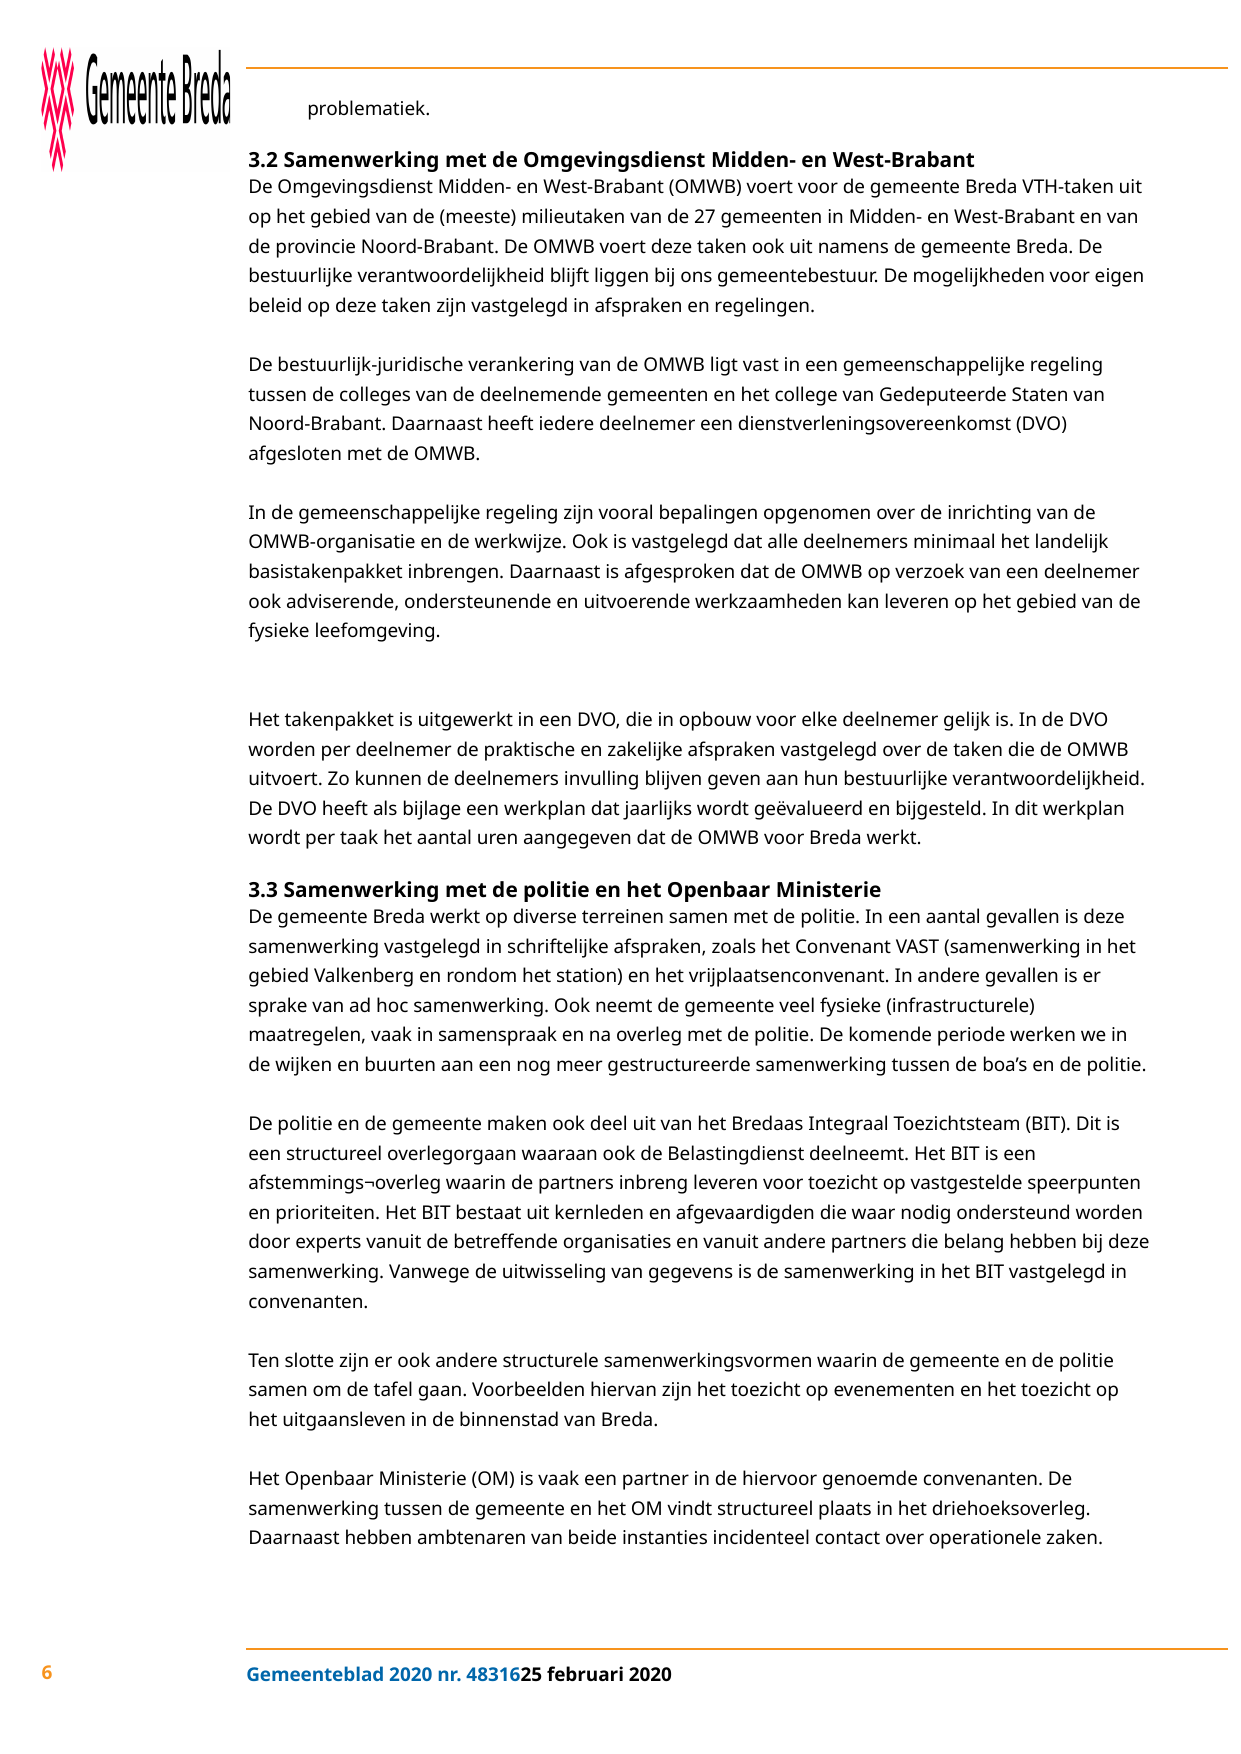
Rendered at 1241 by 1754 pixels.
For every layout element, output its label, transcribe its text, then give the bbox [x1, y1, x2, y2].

text 3.2 Samenwerking met de Omgevingsdienst Midden- en West-Brabant [248, 145, 1152, 174]
picture [41, 47, 231, 172]
text In de gemeenschappelijke regeling zijn vooral bepalingen opgenomen over de inrichting van de OMWB-organisatie en de werkwijze. Ook is vastgelegd dat alle deelnemers minimaal het landelijk basistakenpakket inbrengen. Daarnaast is afgesproken dat de OMWB op verzoek van een deelnemer ook adviserende, ondersteunende en uitvoerende werkzaamheden kan leveren op het gebied van de fysieke leefomgeving. [248, 499, 1152, 643]
text 3.3 Samenwerking met de politie en het Openbaar Ministerie [248, 875, 1152, 903]
text Ten slotte zijn er ook andere structurele samenwerkingsvormen waarin de gemeente en de politie samen om de tafel gaan. Voorbeelden hiervan zijn het toezicht op evenementen en het toezicht op het uitgaansleven in de binnenstad van Breda. [248, 1347, 1152, 1432]
text De Omgevingsdienst Midden- en West-Brabant (OMWB) voert voor de gemeente Breda VTH-taken uit op het gebied van de (meeste) milieutaken van de 27 gemeenten in Midden- en West-Brabant en van de provincie Noord-Brabant. De OMWB voert deze taken ook uit namens de gemeente Breda. De bestuurlijke verantwoordelijkheid blijft liggen bij ons gemeentebestuur. De mogelijkheden voor eigen beleid op deze taken zijn vastgelegd in afspraken en regelingen. [248, 174, 1152, 318]
text samenwerking tussen de gemeente en het OM vindt structureel plaats in het driehoeksoverleg. [248, 1495, 1152, 1521]
text Daarnaast hebben ambtenaren van beide instanties incidenteel contact over operationele zaken. [248, 1524, 1152, 1550]
list problematiek. [248, 95, 1152, 121]
text De politie en de gemeente maken ook deel uit van het Bredaas Integraal Toezichtsteam (BIT). Dit is een structureel overlegorgaan waaraan ook de Belastingdienst deelneemt. Het BIT is een afstemmings¬overleg waarin de partners inbreng leveren voor toezicht op vastgestelde speerpunten en prioriteiten. Het BIT bestaat uit kernleden en afgevaardigden die waar nodig ondersteund worden door experts vanuit de betreffende organisaties en vanuit andere partners die belang hebben bij deze samenwerking. Vanwege de uitwisseling van gegevens is de samenwerking in het BIT vastgelegd in convenanten. [248, 1110, 1152, 1314]
text Het takenpakket is uitgewerkt in een DVO, die in opbouw voor elke deelnemer gelijk is. In de DVO worden per deelnemer de praktische en zakelijke afspraken vastgelegd over de taken die de OMWB uitvoert. Zo kunnen de deelnemers invulling blijven geven aan hun bestuurlijke verantwoordelijkheid. De DVO heeft als bijlage een werkplan dat jaarlijks wordt geëvalueerd en bijgesteld. In dit werkplan wordt per taak het aantal uren aangegeven dat de OMWB voor Breda werkt. [248, 706, 1152, 850]
text De gemeente Breda werkt op diverse terreinen samen met de politie. In een aantal gevallen is deze samenwerking vastgelegd in schriftelijke afspraken, zoals het Convenant VAST (samenwerking in het gebied Valkenberg en rondom het station) en het vrijplaatsenconvenant. In andere gevallen is er sprake van ad hoc samenwerking. Ook neemt de gemeente veel fysieke (infrastructurele) maatregelen, vaak in samenspraak en na overleg met de politie. De komende periode werken we in de wijken en buurten aan een nog meer gestructureerde samenwerking tussen de boa’s en de politie. [248, 903, 1152, 1077]
text De bestuurlijk-juridische verankering van de OMWB ligt vast in een gemeenschappelijke regeling tussen de colleges van de deelnemende gemeenten en het college van Gedeputeerde Staten van Noord-Brabant. Daarnaast heeft iedere deelnemer een dienstverleningsovereenkomst (DVO) afgesloten met de OMWB. [248, 351, 1152, 466]
text Het Openbaar Ministerie (OM) is vaak een partner in de hiervoor genoemde convenanten. De [248, 1465, 1152, 1491]
